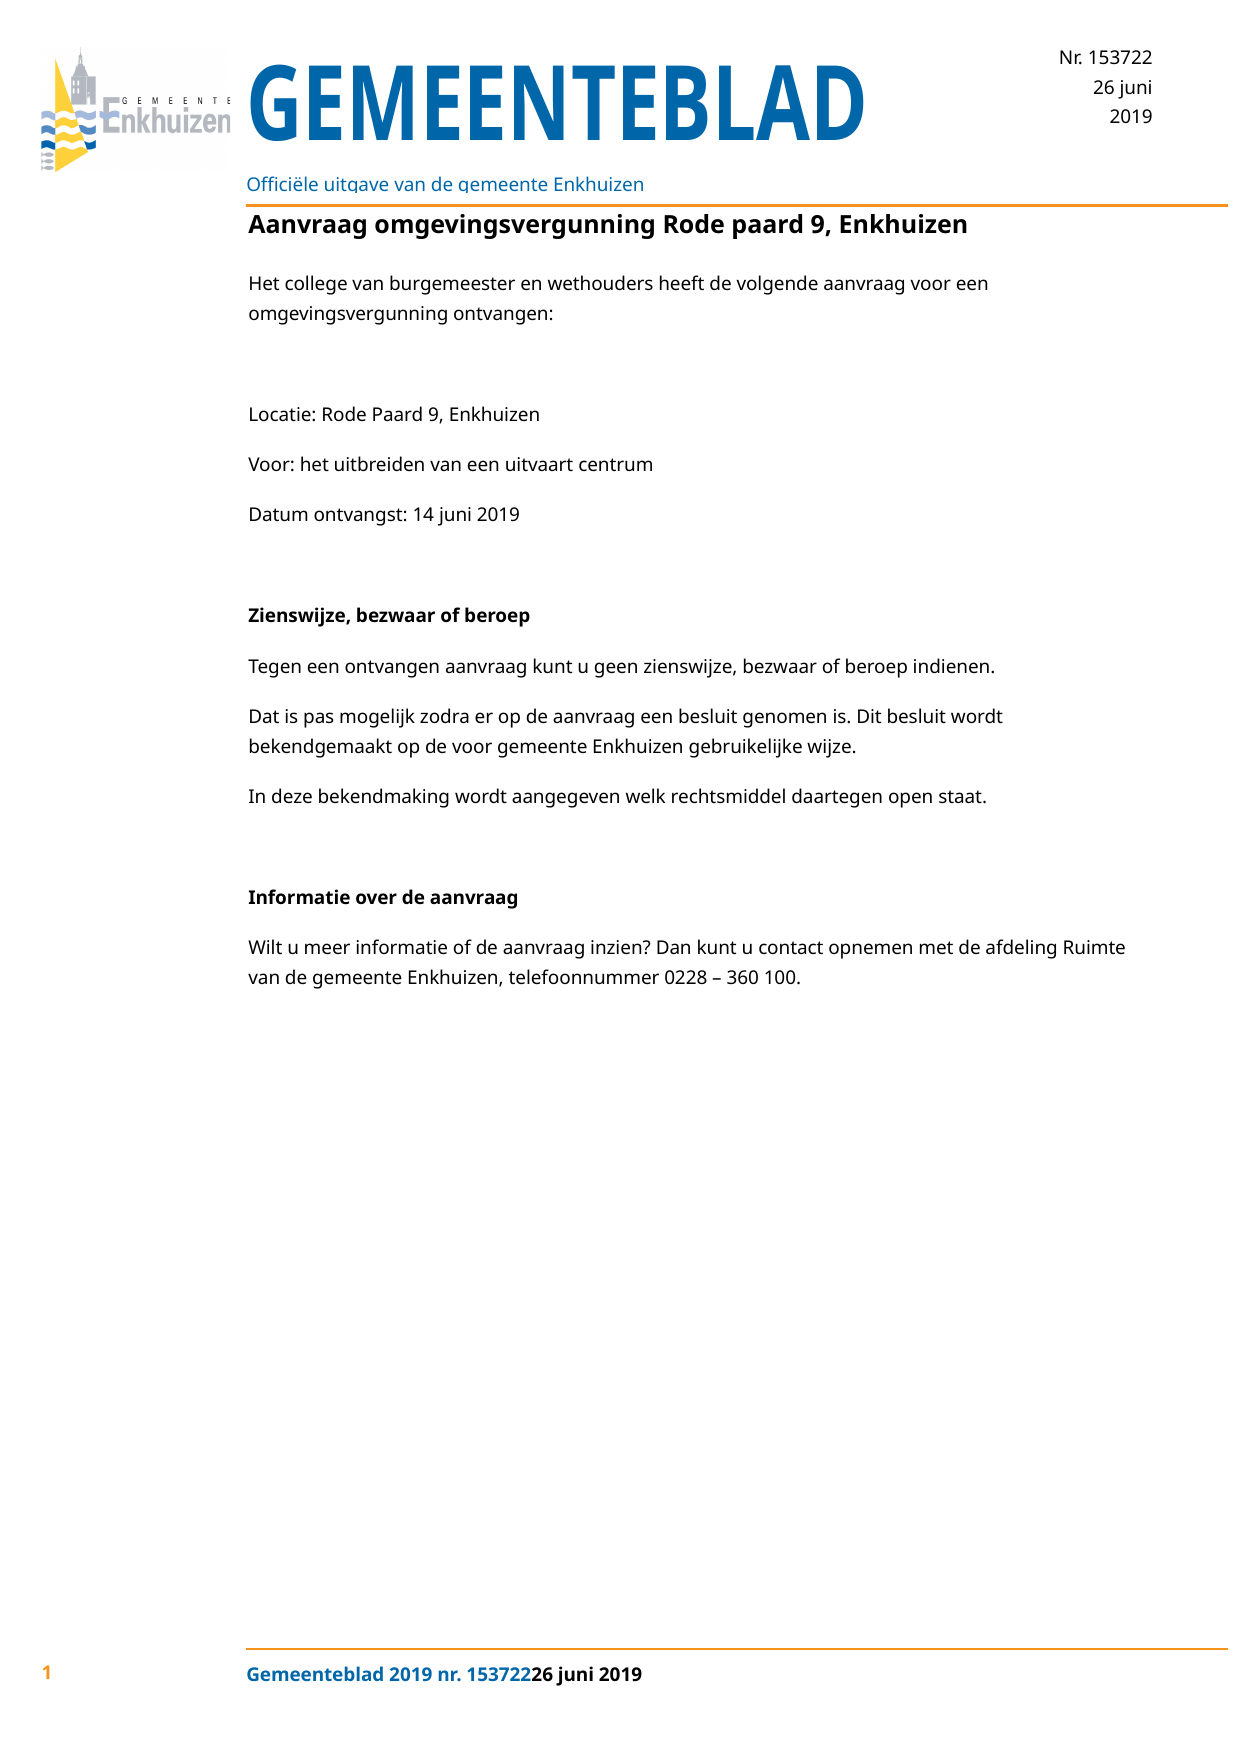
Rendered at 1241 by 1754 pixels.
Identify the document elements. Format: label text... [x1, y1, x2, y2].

picture [41, 47, 231, 172]
text Zienswijze, bezwaar of beroep [248, 602, 1152, 628]
text Informatie over de aanvraag [248, 884, 1152, 910]
text Datum ontvangst: 14 juni 2019 [248, 502, 1152, 527]
text Tegen een ontvangen aanvraag kunt u geen zienswijze, bezwaar of beroep indienen. [248, 653, 1152, 678]
text Het college van burgemeester en wethouders heeft de volgende aanvraag voor een omgevingsvergunning ontvangen: [248, 270, 1152, 326]
text Aanvraag omgevingsvergunning Rode paard 9, Enkhuizen [248, 207, 1152, 241]
text Voor: het uitbreiden van een uitvaart centrum [248, 451, 1152, 477]
text Wilt u meer informatie of de aanvraag inzien? Dan kunt u contact opnemen met de afdeling Ruimte van de gemeente Enkhuizen, telefoonnummer 0228 – 360 100. [248, 934, 1152, 990]
text In deze bekendmaking wordt aangegeven welk rechtsmiddel daartegen open staat. [248, 783, 1152, 809]
text Dat is pas mogelijk zodra er op de aanvraag een besluit genomen is. Dit besluit wordt bekendgemaakt op de voor gemeente Enkhuizen gebruikelijke wijze. [248, 703, 1152, 758]
text Locatie: Rode Paard 9, Enkhuizen [248, 401, 1152, 426]
